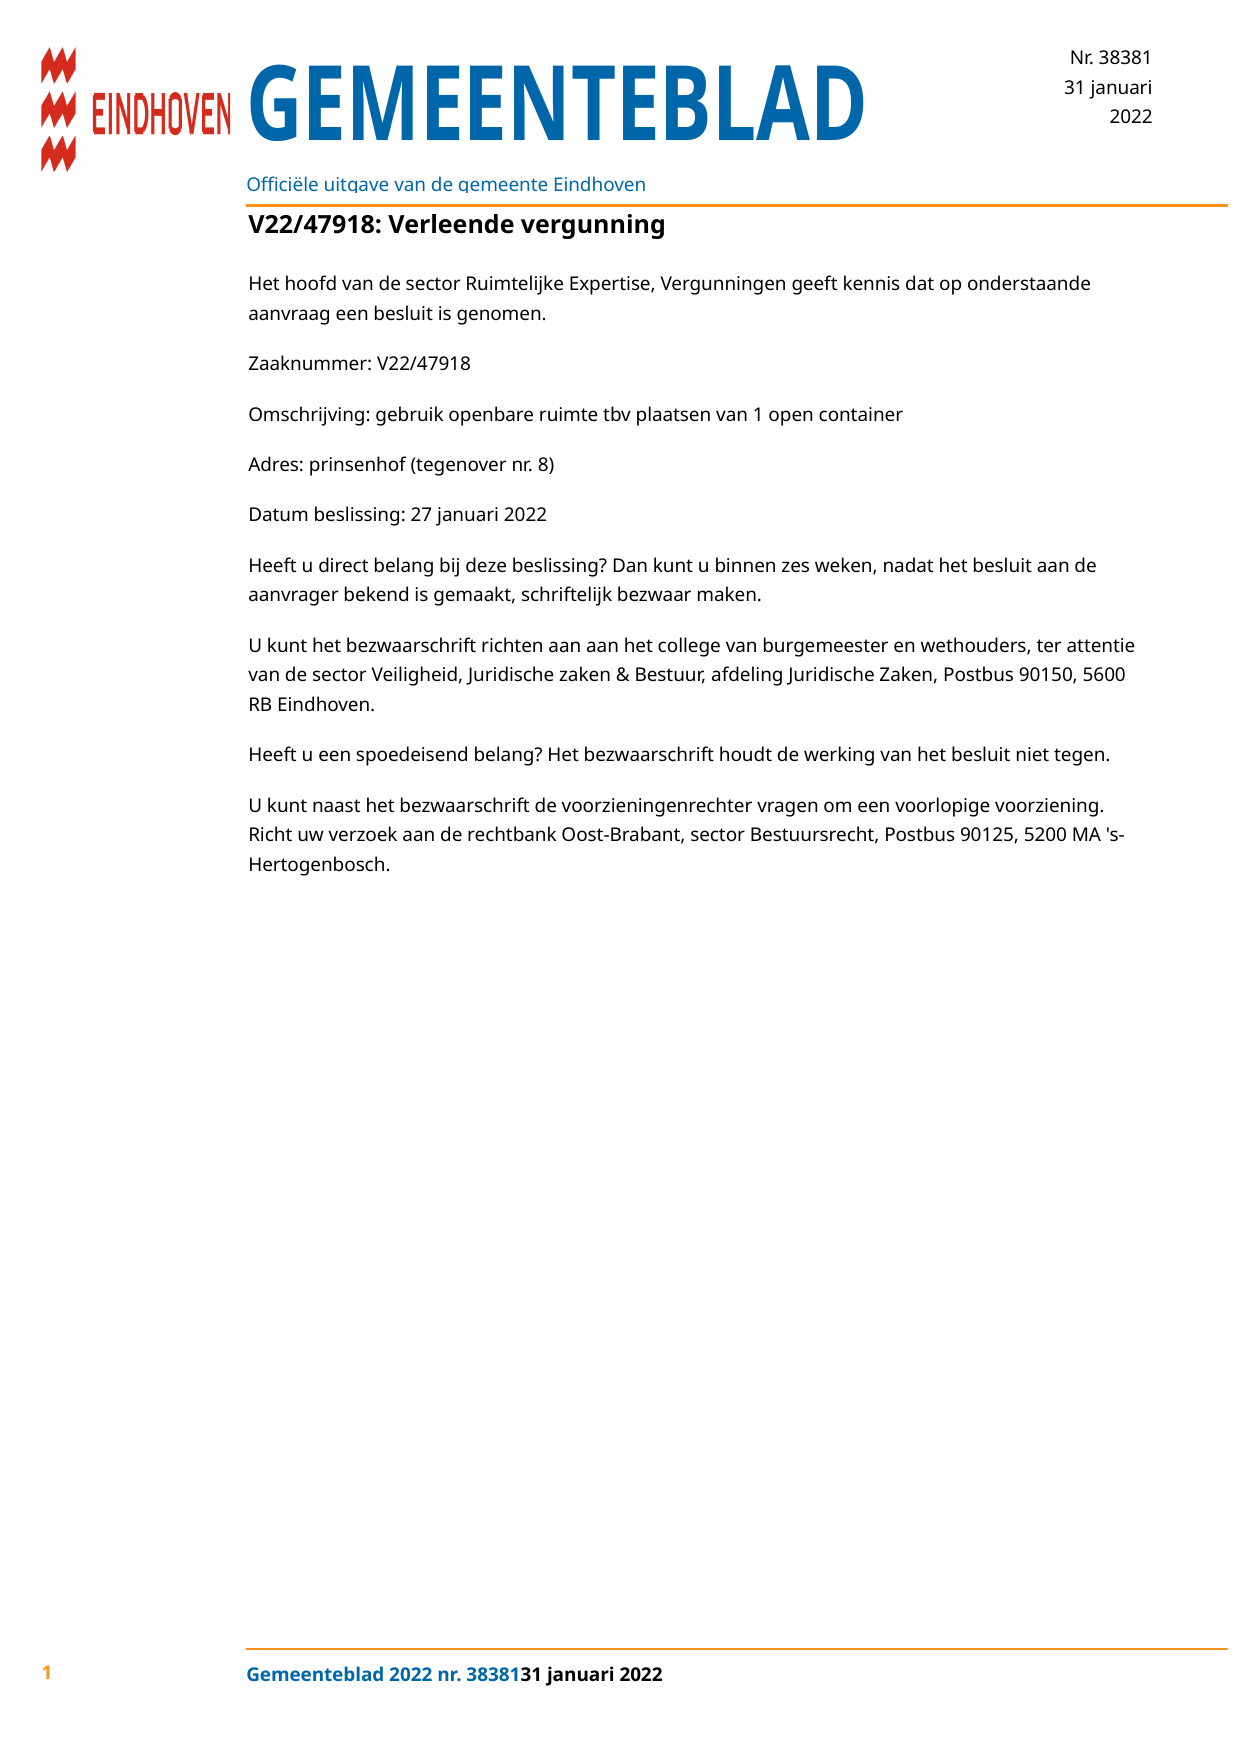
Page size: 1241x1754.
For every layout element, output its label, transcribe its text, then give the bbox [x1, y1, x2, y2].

text Zaaknummer: V22/47918 [248, 350, 1152, 376]
text Heeft u direct belang bij deze beslissing? Dan kunt u binnen zes weken, nadat het besluit aan de aanvrager bekend is gemaakt, schriftelijk bezwaar maken. [248, 552, 1152, 607]
text Omschrijving: gebruik openbare ruimte tbv plaatsen van 1 open container [248, 401, 1152, 426]
text Het hoofd van de sector Ruimtelijke Expertise, Vergunningen geeft kennis dat op onderstaande aanvraag een besluit is genomen. [248, 270, 1152, 326]
text V22/47918: Verleende vergunning [248, 207, 1152, 241]
text U kunt naast het bezwaarschrift de voorzieningenrechter vragen om een voorlopige voorziening. Richt uw verzoek aan de rechtbank Oost-Brabant, sector Bestuursrecht, Postbus 90125, 5200 MA 's-Hertogenbosch. [248, 792, 1152, 877]
picture [41, 47, 231, 172]
text Adres: prinsenhof (tegenover nr. 8) [248, 451, 1152, 477]
text U kunt het bezwaarschrift richten aan aan het college van burgemeester en wethouders, ter attentie van de sector Veiligheid, Juridische zaken & Bestuur, afdeling Juridische Zaken, Postbus 90150, 5600 RB Eindhoven. [248, 632, 1152, 717]
text Heeft u een spoedeisend belang? Het bezwaarschrift houdt de werking van het besluit niet tegen. [248, 742, 1152, 767]
text Datum beslissing: 27 januari 2022 [248, 502, 1152, 527]
